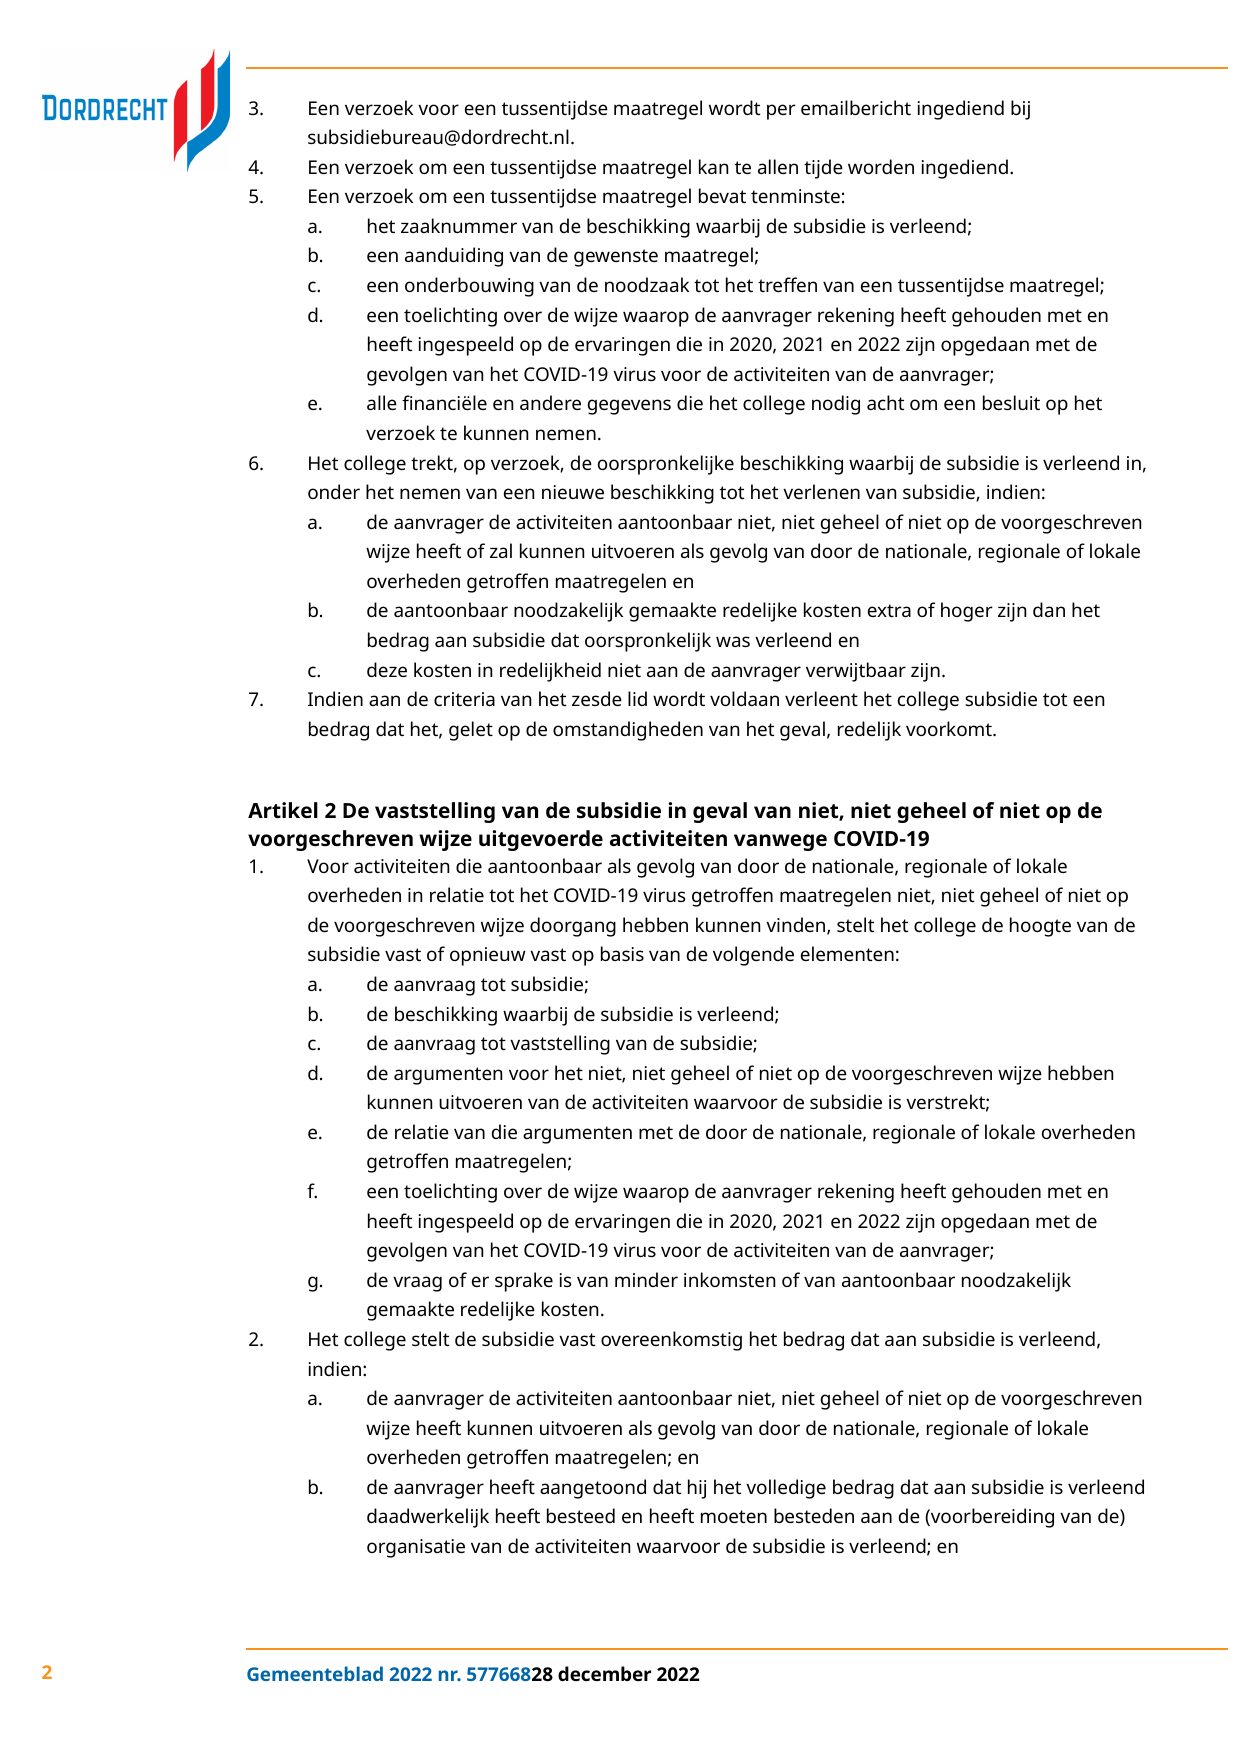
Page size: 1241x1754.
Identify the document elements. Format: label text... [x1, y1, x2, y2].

list Indien aan de criteria van het zesde lid wordt voldaan verleent het college subsidie tot een bedrag dat het, gelet op de omstandigheden van het geval, redelijk voorkomt. [248, 686, 1152, 742]
list alle financiële en andere gegevens die het college nodig acht om een besluit op het verzoek te kunnen nemen. [307, 391, 1152, 446]
list Een verzoek om een tussentijdse maatregel bevat tenminste: [248, 183, 1152, 209]
list de vraag of er sprake is van minder inkomsten of van aantoonbaar noodzakelijk gemaakte redelijke kosten. [307, 1267, 1152, 1322]
list deze kosten in redelijkheid niet aan de aanvrager verwijtbaar zijn. [307, 657, 1152, 683]
list het zaaknummer van de beschikking waarbij de subsidie is verleend; [307, 213, 1152, 239]
list een toelichting over de wijze waarop de aanvrager rekening heeft gehouden met en heeft ingespeeld op de ervaringen die in 2020, 2021 en 2022 zijn opgedaan met de gevolgen van het COVID-19 virus voor de activiteiten van de aanvrager; [307, 302, 1152, 387]
list de beschikking waarbij de subsidie is verleend; [307, 1001, 1152, 1027]
list Voor activiteiten die aantoonbaar als gevolg van door de nationale, regionale of lokale overheden in relatie tot het COVID-19 virus getroffen maatregelen niet, niet geheel of niet op de voorgeschreven wijze doorgang hebben kunnen vinden, stelt het college de hoogte van de subsidie vast of opnieuw vast op basis van de volgende elementen: [248, 853, 1152, 967]
list Het college trekt, op verzoek, de oorspronkelijke beschikking waarbij de subsidie is verleend in, onder het nemen van een nieuwe beschikking tot het verlenen van subsidie, indien: [248, 450, 1152, 505]
list Het college stelt de subsidie vast overeenkomstig het bedrag dat aan subsidie is verleend, indien: [248, 1326, 1152, 1382]
list een toelichting over de wijze waarop de aanvrager rekening heeft gehouden met en heeft ingespeeld op de ervaringen die in 2020, 2021 en 2022 zijn opgedaan met de gevolgen van het COVID-19 virus voor de activiteiten van de aanvrager; [307, 1178, 1152, 1263]
list een onderbouwing van de noodzaak tot het treffen van een tussentijdse maatregel; [307, 272, 1152, 298]
list de relatie van die argumenten met de door de nationale, regionale of lokale overheden getroffen maatregelen; [307, 1119, 1152, 1174]
list de aantoonbaar noodzakelijk gemaakte redelijke kosten extra of hoger zijn dan het bedrag aan subsidie dat oorspronkelijk was verleend en [307, 598, 1152, 653]
list de aanvrager de activiteiten aantoonbaar niet, niet geheel of niet op de voorgeschreven wijze heeft kunnen uitvoeren als gevolg van door de nationale, regionale of lokale overheden getroffen maatregelen; en [307, 1385, 1152, 1470]
list de aanvraag tot vaststelling van de subsidie; [307, 1030, 1152, 1056]
list een aanduiding van de gewenste maatregel; [307, 243, 1152, 268]
list de aanvrager heeft aangetoond dat hij het volledige bedrag dat aan subsidie is verleend daadwerkelijk heeft besteed en heeft moeten besteden aan de (voorbereiding van de) organisatie van de activiteiten waarvoor de subsidie is verleend; en [307, 1474, 1152, 1559]
list de argumenten voor het niet, niet geheel of niet op de voorgeschreven wijze hebben kunnen uitvoeren van de activiteiten waarvoor de subsidie is verstrekt; [307, 1060, 1152, 1115]
picture [41, 47, 231, 172]
text Artikel 2 De vaststelling van de subsidie in geval van niet, niet geheel of niet op de voorgeschreven wijze uitgevoerde activiteiten vanwege COVID-19 [248, 796, 1152, 853]
list de aanvraag tot subsidie; [307, 971, 1152, 997]
list Een verzoek om een tussentijdse maatregel kan te allen tijde worden ingediend. [248, 154, 1152, 180]
list Een verzoek voor een tussentijdse maatregel wordt per emailbericht ingediend bij subsidiebureau@dordrecht.nl. [248, 95, 1152, 150]
list de aanvrager de activiteiten aantoonbaar niet, niet geheel of niet op de voorgeschreven wijze heeft of zal kunnen uitvoeren als gevolg van door de nationale, regionale of lokale overheden getroffen maatregelen en [307, 509, 1152, 594]
